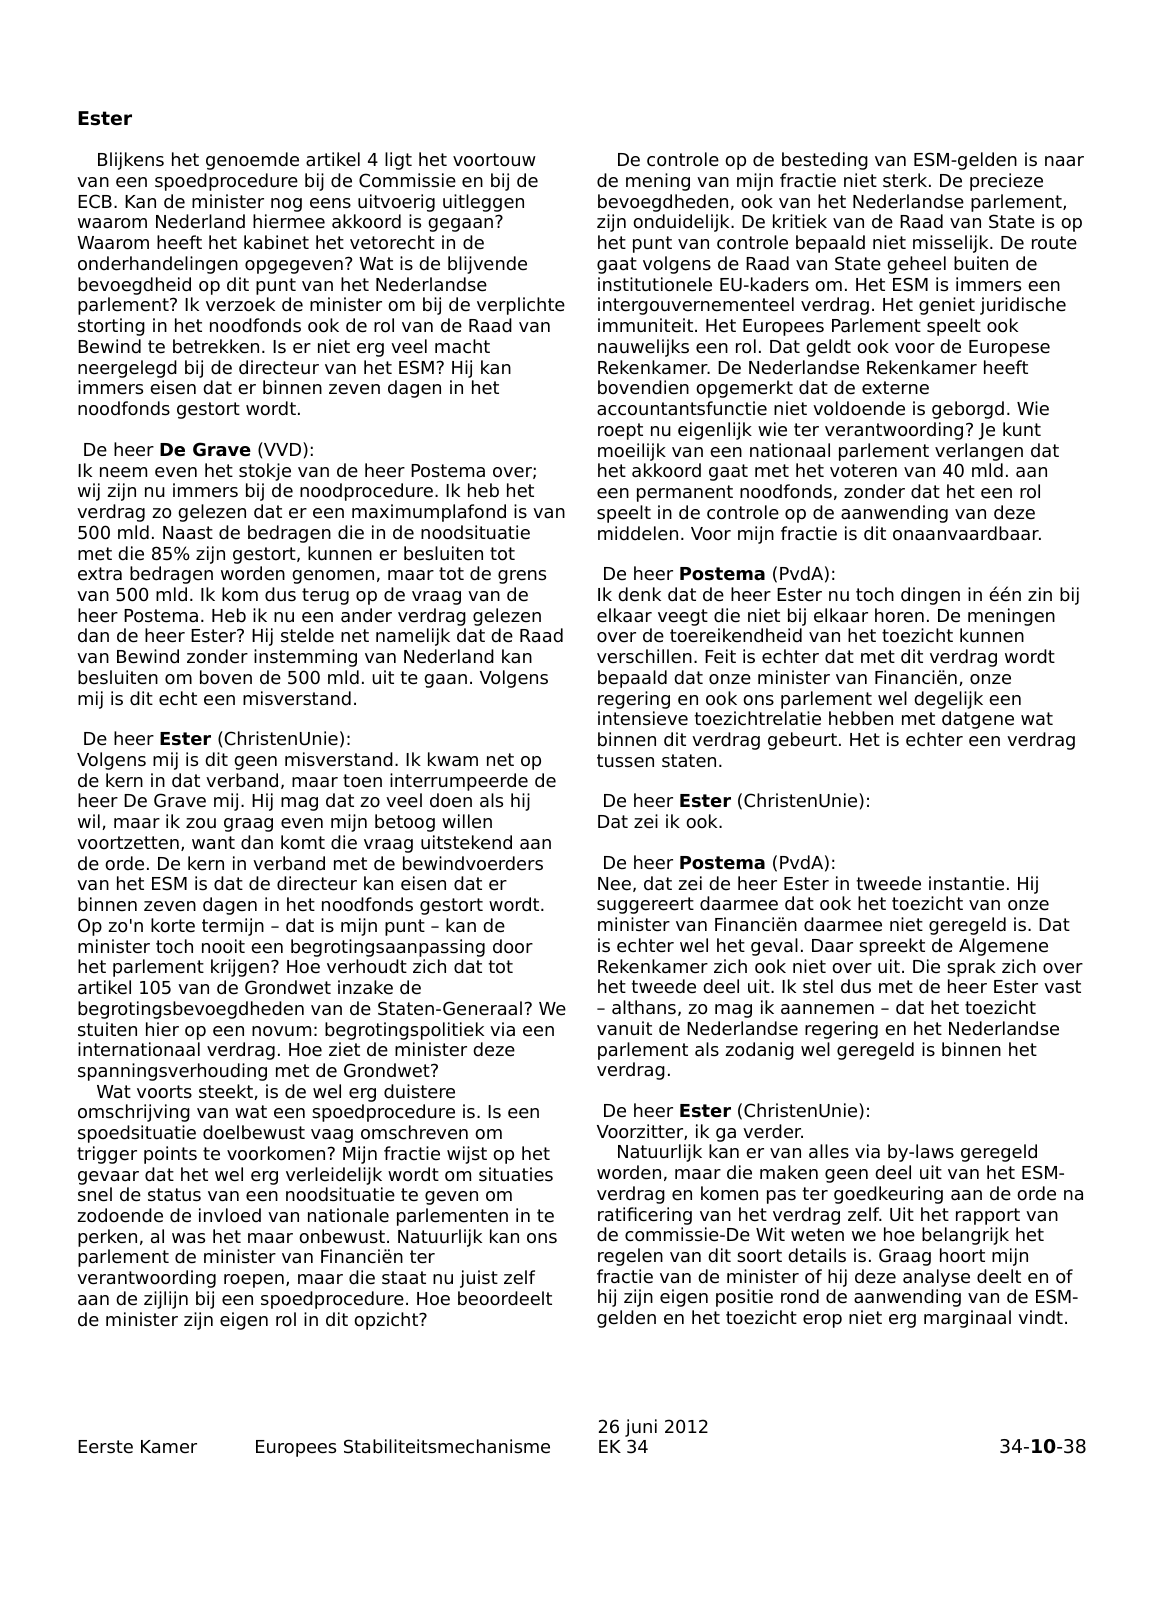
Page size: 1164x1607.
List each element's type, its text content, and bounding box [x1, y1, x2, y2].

text De controle op de besteding van ESM-gelden is naar de mening van mijn fractie niet sterk. De precieze bevoegdheden, ook van het Nederlandse parlement, zijn onduidelijk. De kritiek van de Raad van State is op het punt van controle bepaald niet misselijk. De route gaat volgens de Raad van State geheel buiten de institutionele EU-kaders om. Het ESM is immers een intergouvernementeel verdrag. Het geniet juridische immuniteit. Het Europees Parlement speelt ook nauwelijks een rol. Dat geldt ook voor de Europese Rekenkamer. De Nederlandse Rekenkamer heeft bovendien opgemerkt dat de externe accountantsfunctie niet voldoende is geborgd. Wie roept nu eigenlijk wie ter verantwoording? Je kunt moeilijk van een nationaal parlement verlangen dat het akkoord gaat met het voteren van 40 mld. aan een permanent noodfonds, zonder dat het een rol speelt in de controle op de aanwending van deze middelen. Voor mijn fractie is dit onaanvaardbaar. [596, 150, 1087, 544]
text Dat zei ik ook. [596, 812, 1087, 833]
text Nee, dat zei de heer Ester in tweede instantie. Hij suggereert daarmee dat ook het toezicht van onze minister van Financiën daarmee niet geregeld is. Dat is echter wel het geval. Daar spreekt de Algemene Rekenkamer zich ook niet over uit. Die sprak zich over het tweede deel uit. Ik stel dus met de heer Ester vast – althans, zo mag ik aannemen – dat het toezicht vanuit de Nederlandse regering en het Nederlandse parlement als zodanig wel geregeld is binnen het verdrag. [596, 873, 1087, 1081]
text De heer Postema (PvdA): [596, 853, 1087, 873]
text Ik neem even het stokje van de heer Postema over; wij zijn nu immers bij de noodprocedure. Ik heb het verdrag zo gelezen dat er een maximumplafond is van 500 mld. Naast de bedragen die in de noodsituatie met die 85% zijn gestort, kunnen er besluiten tot extra bedragen worden genomen, maar tot de grens van 500 mld. Ik kom dus terug op de vraag van de heer Postema. Heb ik nu een ander verdrag gelezen dan de heer Ester? Hij stelde net namelijk dat de Raad van Bewind zonder instemming van Nederland kan besluiten om boven de 500 mld. uit te gaan. Volgens mij is dit echt een misverstand. [77, 460, 567, 709]
text Ik denk dat de heer Ester nu toch dingen in één zin bij elkaar veegt die niet bij elkaar horen. De meningen over de toereikendheid van het toezicht kunnen verschillen. Feit is echter dat met dit verdrag wordt bepaald dat onze minister van Financiën, onze regering en ook ons parlement wel degelijk een intensieve toezichtrelatie hebben met datgene wat binnen dit verdrag gebeurt. Het is echter een verdrag tussen staten. [596, 585, 1087, 771]
text Wat voorts steekt, is de wel erg duistere omschrijving van wat een spoedprocedure is. Is een spoedsituatie doelbewust vaag omschreven om trigger points te voorkomen? Mijn fractie wijst op het gevaar dat het wel erg verleidelijk wordt om situaties snel de status van een noodsituatie te geven om zodoende de invloed van nationale parlementen in te perken, al was het maar onbewust. Natuurlijk kan ons parlement de minister van Financiën ter verantwoording roepen, maar die staat nu juist zelf aan de zijlijn bij een spoedprocedure. Hoe beoordeelt de minister zijn eigen rol in dit opzicht? [77, 1082, 567, 1330]
text Blijkens het genoemde artikel 4 ligt het voortouw van een spoedprocedure bij de Commissie en bij de ECB. Kan de minister nog eens uitvoerig uitleggen waarom Nederland hiermee akkoord is gegaan? Waarom heeft het kabinet het vetorecht in de onderhandelingen opgegeven? Wat is de blijvende bevoegdheid op dit punt van het Nederlandse parlement? Ik verzoek de minister om bij de verplichte storting in het noodfonds ook de rol van de Raad van Bewind te betrekken. Is er niet erg veel macht neergelegd bij de directeur van het ESM? Hij kan immers eisen dat er binnen zeven dagen in het noodfonds gestort wordt. [77, 150, 567, 420]
text De heer Ester (ChristenUnie): [596, 791, 1087, 812]
text Voorzitter, ik ga verder. [596, 1122, 1087, 1142]
text De heer Ester (ChristenUnie): [596, 1101, 1087, 1122]
text De heer Ester (ChristenUnie): [77, 729, 567, 750]
text De heer De Grave (VVD): [77, 440, 567, 460]
text Volgens mij is dit geen misverstand. Ik kwam net op de kern in dat verband, maar toen interrumpeerde de heer De Grave mij. Hij mag dat zo veel doen als hij wil, maar ik zou graag even mijn betoog willen voortzetten, want dan komt die vraag uitstekend aan de orde. De kern in verband met de bewindvoerders van het ESM is dat de directeur kan eisen dat er binnen zeven dagen in het noodfonds gestort wordt. Op zo'n korte termijn – dat is mijn punt – kan de minister toch nooit een begrotingsaanpassing door het parlement krijgen? Hoe verhoudt zich dat tot artikel 105 van de Grondwet inzake de begrotingsbevoegdheden van de Staten-Generaal? We stuiten hier op een novum: begrotingspolitiek via een internationaal verdrag. Hoe ziet de minister deze spanningsverhouding met de Grondwet? [77, 750, 567, 1082]
text Natuurlijk kan er van alles via by-laws geregeld worden, maar die maken geen deel uit van het ESM-verdrag en komen pas ter goedkeuring aan de orde na ratificering van het verdrag zelf. Uit het rapport van de commissie-De Wit weten we hoe belangrijk het regelen van dit soort details is. Graag hoort mijn fractie van de minister of hij deze analyse deelt en of hij zijn eigen positie rond de aanwending van de ESM-gelden en het toezicht erop niet erg marginaal vindt. [596, 1142, 1087, 1329]
text De heer Postema (PvdA): [596, 564, 1087, 585]
